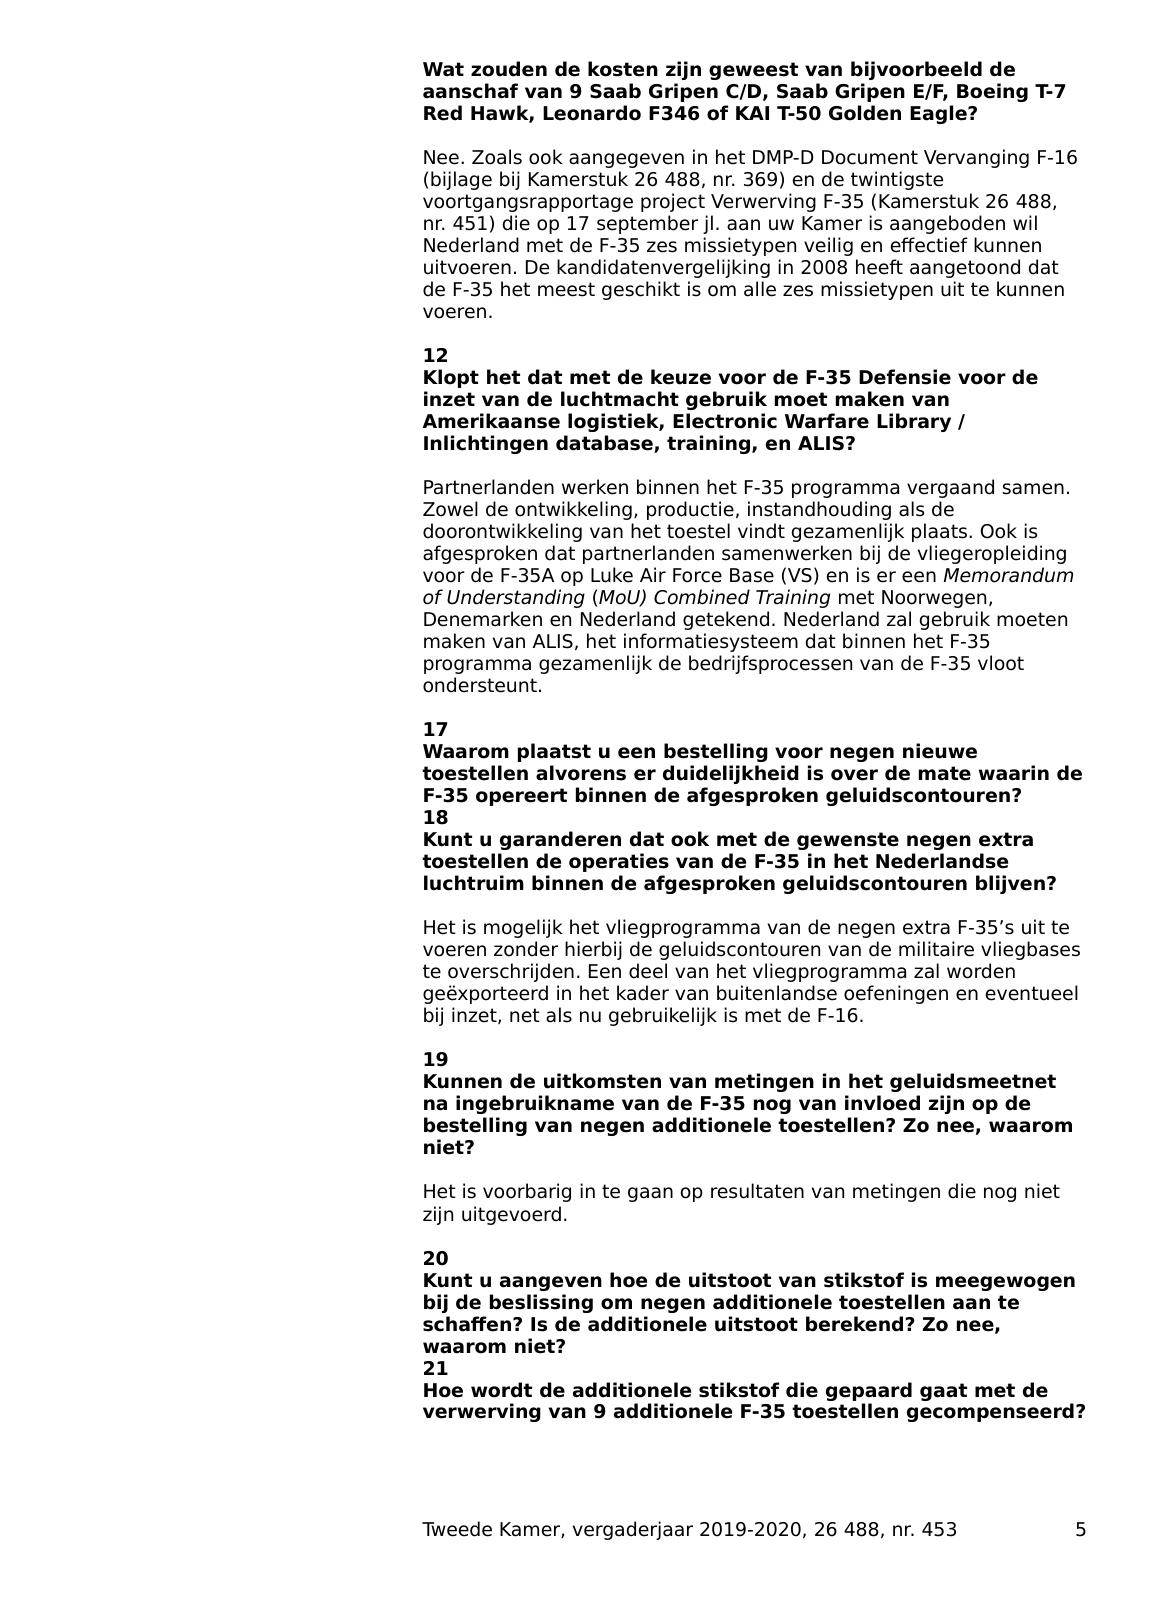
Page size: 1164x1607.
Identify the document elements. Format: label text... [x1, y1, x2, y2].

text 21 [422, 1357, 1087, 1379]
text 12 [422, 345, 1087, 367]
text Kunt u garanderen dat ook met de gewenste negen extra toestellen de operaties van de F-35 in het Nederlandse luchtruim binnen de afgesproken geluidscontouren blijven? [422, 829, 1087, 895]
text 17 [422, 719, 1087, 741]
text Het is mogelijk het vliegprogramma van de negen extra F-35’s uit te voeren zonder hierbij de geluidscontouren van de militaire vliegbases te overschrijden. Een deel van het vliegprogramma zal worden geëxporteerd in het kader van buitenlandse oefeningen en eventueel bij inzet, net als nu gebruikelijk is met de F-16. [422, 917, 1087, 1027]
text Het is voorbarig in te gaan op resultaten van metingen die nog niet zijn uitgevoerd. [422, 1181, 1087, 1225]
text Kunnen de uitkomsten van metingen in het geluidsmeetnet na ingebruikname van de F-35 nog van invloed zijn op de bestelling van negen additionele toestellen? Zo nee, waarom niet? [422, 1071, 1087, 1159]
text Nee. Zoals ook aangegeven in het DMP-D Document Vervanging F-16 (bijlage bij Kamerstuk 26 488, nr. 369) en de twintigste voortgangsrapportage project Verwerving F-35 (Kamerstuk 26 488, nr. 451) die op 17 september jl. aan uw Kamer is aangeboden wil Nederland met de F-35 zes missietypen veilig en effectief kunnen uitvoeren. De kandidatenvergelijking in 2008 heeft aangetoond dat de F-35 het meest geschikt is om alle zes missietypen uit te kunnen voeren. [422, 147, 1087, 323]
text 18 [422, 807, 1087, 829]
text Wat zouden de kosten zijn geweest van bijvoorbeeld de aanschaf van 9 Saab Gripen C/D, Saab Gripen E/F, Boeing T-7 Red Hawk, Leonardo F346 of KAI T-50 Golden Eagle? [422, 59, 1087, 125]
text Hoe wordt de additionele stikstof die gepaard gaat met de verwerving van 9 additionele F-35 toestellen gecompenseerd? [422, 1379, 1087, 1423]
text Kunt u aangeven hoe de uitstoot van stikstof is meegewogen bij de beslissing om negen additionele toestellen aan te schaffen? Is de additionele uitstoot berekend? Zo nee, waarom niet? [422, 1269, 1087, 1357]
text Waarom plaatst u een bestelling voor negen nieuwe toestellen alvorens er duidelijkheid is over de mate waarin de F-35 opereert binnen de afgesproken geluidscontouren? [422, 741, 1087, 807]
text 20 [422, 1248, 1087, 1269]
text Partnerlanden werken binnen het F-35 programma vergaand samen. Zowel de ontwikkeling, productie, instandhouding als de doorontwikkeling van het toestel vindt gezamenlijk plaats. Ook is afgesproken dat partnerlanden samenwerken bij de vliegeropleiding voor de F-35A op Luke Air Force Base (VS) en is er een Memorandum of Understanding (MoU) Combined Training met Noorwegen, Denemarken en Nederland getekend. Nederland zal gebruik moeten maken van ALIS, het informatiesysteem dat binnen het F-35 programma gezamenlijk de bedrijfsprocessen van de F-35 vloot ondersteunt. [422, 477, 1087, 697]
text 19 [422, 1049, 1087, 1071]
text Klopt het dat met de keuze voor de F-35 Defensie voor de inzet van de luchtmacht gebruik moet maken van Amerikaanse logistiek, Electronic Warfare Library / Inlichtingen database, training, en ALIS? [422, 367, 1087, 455]
